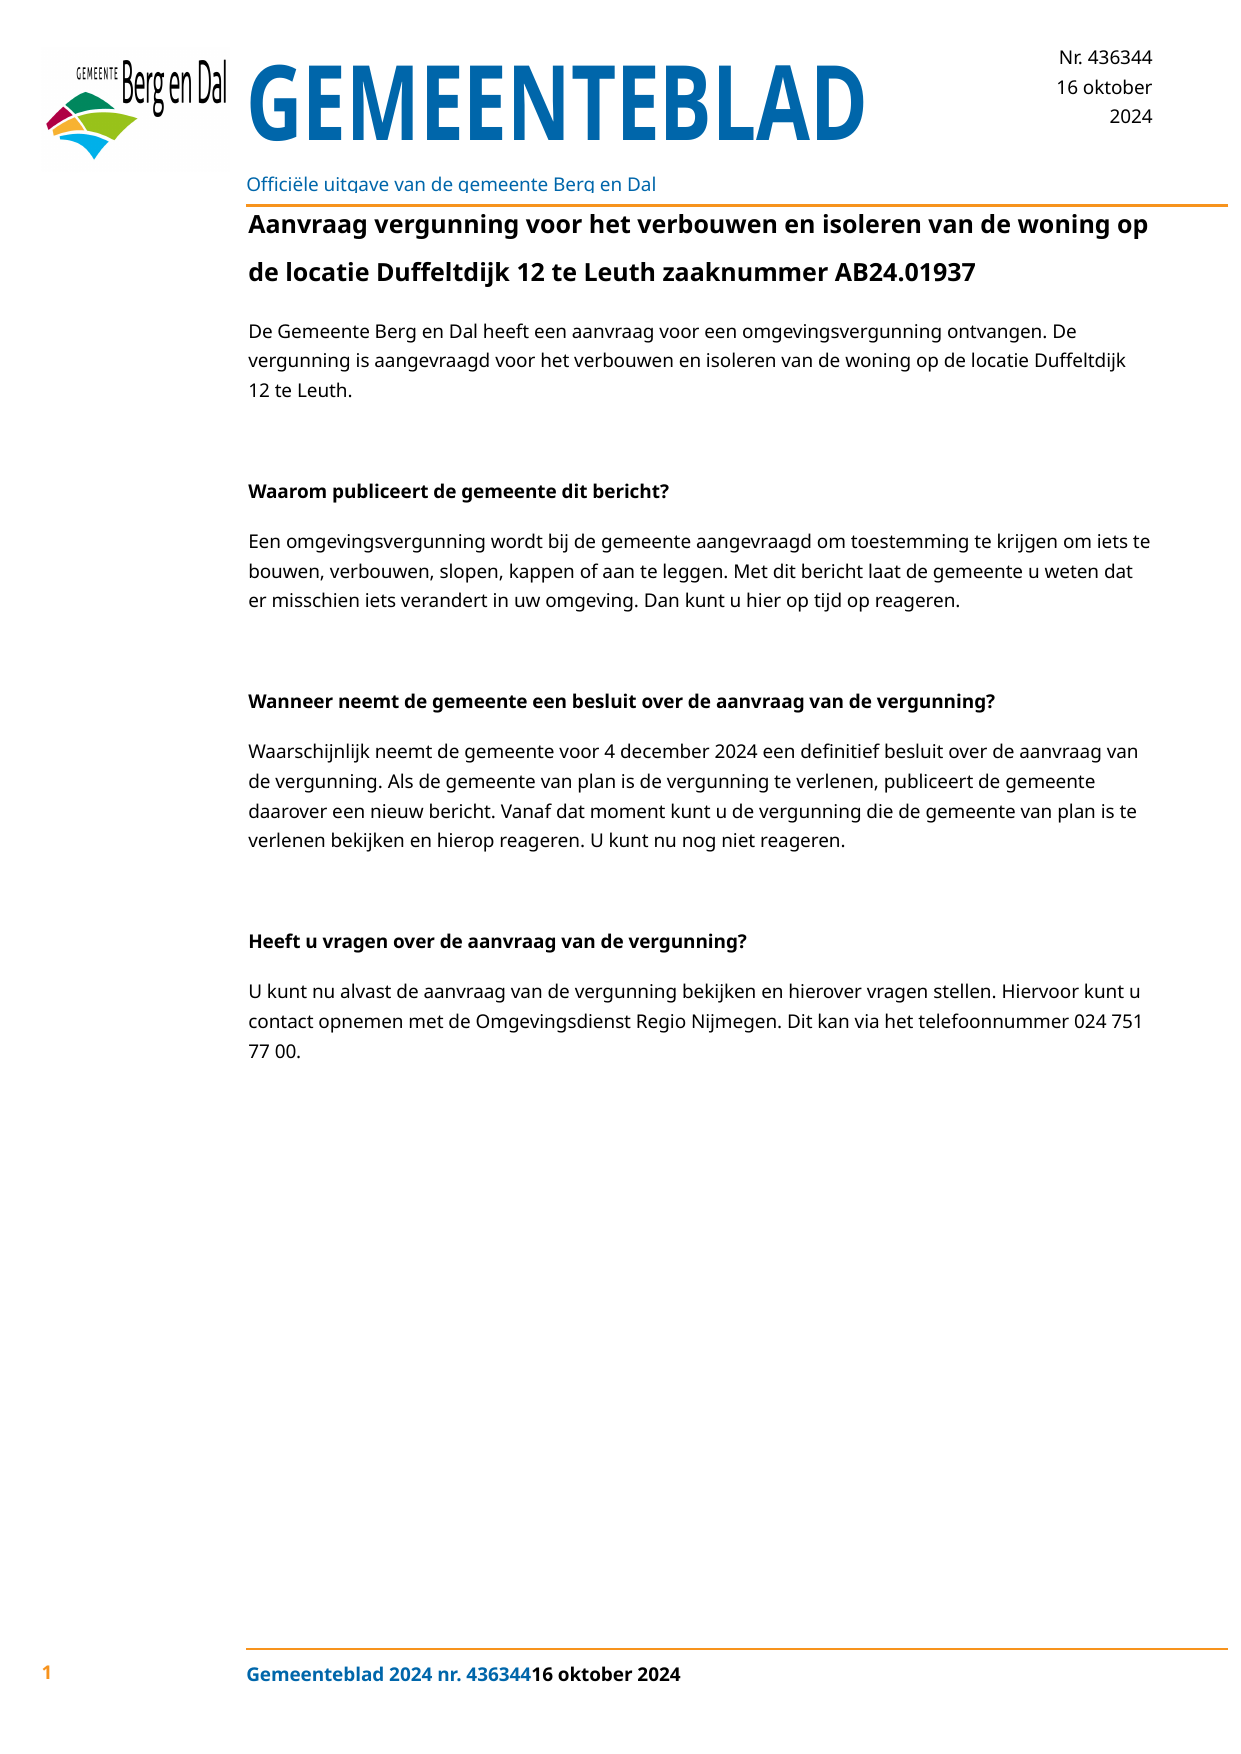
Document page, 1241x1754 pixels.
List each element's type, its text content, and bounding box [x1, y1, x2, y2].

text Waarom publiceert de gemeente dit bericht? [248, 478, 1152, 504]
text Heeft u vragen over de aanvraag van de vergunning? [248, 928, 1152, 954]
text De Gemeente Berg en Dal heeft een aanvraag voor een omgevingsvergunning ontvangen. De vergunning is aangevraagd voor het verbouwen en isoleren van de woning op de locatie Duffeltdijk 12 te Leuth. [248, 318, 1152, 403]
text Wanneer neemt de gemeente een besluit over de aanvraag van de vergunning? [248, 688, 1152, 714]
text U kunt nu alvast de aanvraag van de vergunning bekijken en hierover vragen stellen. Hiervoor kunt u contact opnemen met de Omgevingsdienst Regio Nijmegen. Dit kan via het telefoonnummer 024 751 77 00. [248, 979, 1152, 1064]
text Aanvraag vergunning voor het verbouwen en isoleren van de woning op de locatie Duffeltdijk 12 te Leuth zaaknummer AB24.01937 [248, 207, 1152, 288]
picture [41, 47, 231, 172]
text Een omgevingsvergunning wordt bij de gemeente aangevraagd om toestemming te krijgen om iets te bouwen, verbouwen, slopen, kappen of aan te leggen. Met dit bericht laat de gemeente u weten dat er misschien iets verandert in uw omgeving. Dan kunt u hier op tijd op reageren. [248, 528, 1152, 613]
text Waarschijnlijk neemt de gemeente voor 4 december 2024 een definitief besluit over de aanvraag van de vergunning. Als de gemeente van plan is de vergunning te verlenen, publiceert de gemeente daarover een nieuw bericht. Vanaf dat moment kunt u de vergunning die de gemeente van plan is te verlenen bekijken en hierop reageren. U kunt nu nog niet reageren. [248, 739, 1152, 853]
